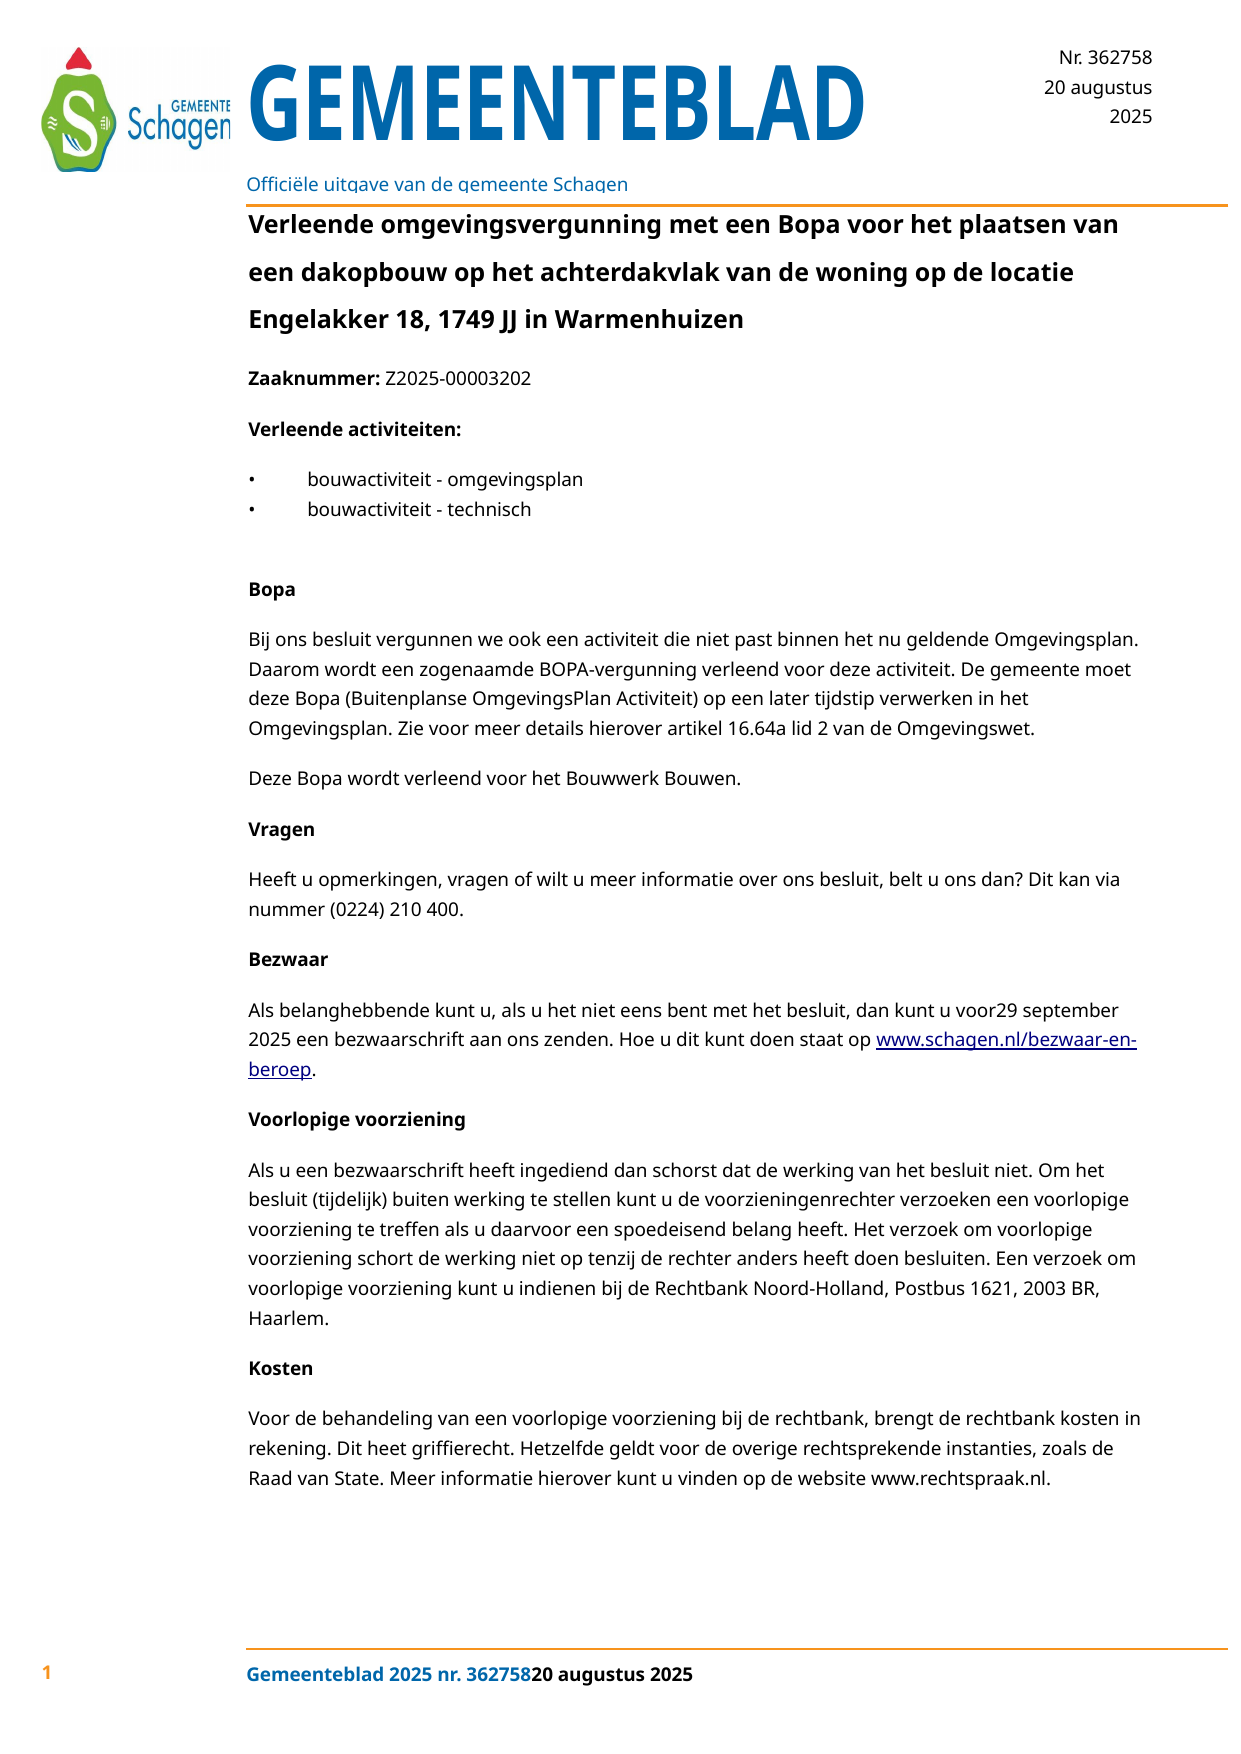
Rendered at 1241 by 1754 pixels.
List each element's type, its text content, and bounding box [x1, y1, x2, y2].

text Voor de behandeling van een voorlopige voorziening bij de rechtbank, brengt de rechtbank kosten in rekening. Dit heet griffierecht. Hetzelfde geldt voor de overige rechtsprekende instanties, zoals de Raad van State. Meer informatie hierover kunt u vinden op de website www.rechtspraak.nl. [248, 1406, 1152, 1490]
text Zaaknummer: Z2025-00003202 [248, 366, 1152, 391]
text Vragen [248, 816, 1152, 842]
text Bopa [248, 576, 1152, 602]
text Als belanghebbende kunt u, als u het niet eens bent met het besluit, dan kunt u voor29 september 2025 een bezwaarschrift aan ons zenden. Hoe u dit kunt doen staat op www.schagen.nl/bezwaar-en-beroep. [248, 997, 1152, 1082]
text Heeft u opmerkingen, vragen of wilt u meer informatie over ons besluit, belt u ons dan? Dit kan via nummer (0224) 210 400. [248, 866, 1152, 922]
text Deze Bopa wordt verleend voor het Bouwwerk Bouwen. [248, 766, 1152, 791]
text Voorlopige voorziening [248, 1106, 1152, 1132]
text Als u een bezwaarschrift heeft ingediend dan schorst dat de werking van het besluit niet. Om het besluit (tijdelijk) buiten werking te stellen kunt u de voorzieningenrechter verzoeken een voorlopige voorziening te treffen als u daarvoor een spoedeisend belang heeft. Het verzoek om voorlopige voorziening schort de werking niet op tenzij de rechter anders heeft doen besluiten. Een verzoek om voorlopige voorziening kunt u indienen bij de Rechtbank Noord-Holland, Postbus 1621, 2003 BR, Haarlem. [248, 1157, 1152, 1330]
text Verleende activiteiten: [248, 416, 1152, 442]
text Bij ons besluit vergunnen we ook een activiteit die niet past binnen het nu geldende Omgevingsplan. Daarom wordt een zogenaamde BOPA-vergunning verleend voor deze activiteit. De gemeente moet deze Bopa (Buitenplanse OmgevingsPlan Activiteit) op een later tijdstip verwerken in het Omgevingsplan. Zie voor meer details hierover artikel 16.64a lid 2 van de Omgevingswet. [248, 626, 1152, 741]
text Verleende omgevingsvergunning met een Bopa voor het plaatsen van een dakopbouw op het achterdakvlak van de woning op de locatie Engelakker 18, 1749 JJ in Warmenhuizen [248, 207, 1152, 336]
text Kosten [248, 1355, 1152, 1381]
picture [41, 47, 231, 172]
text Bezwaar [248, 946, 1152, 972]
list bouwactiviteit - omgevingsplan [248, 466, 1152, 492]
list bouwactiviteit - technisch [248, 496, 1152, 522]
